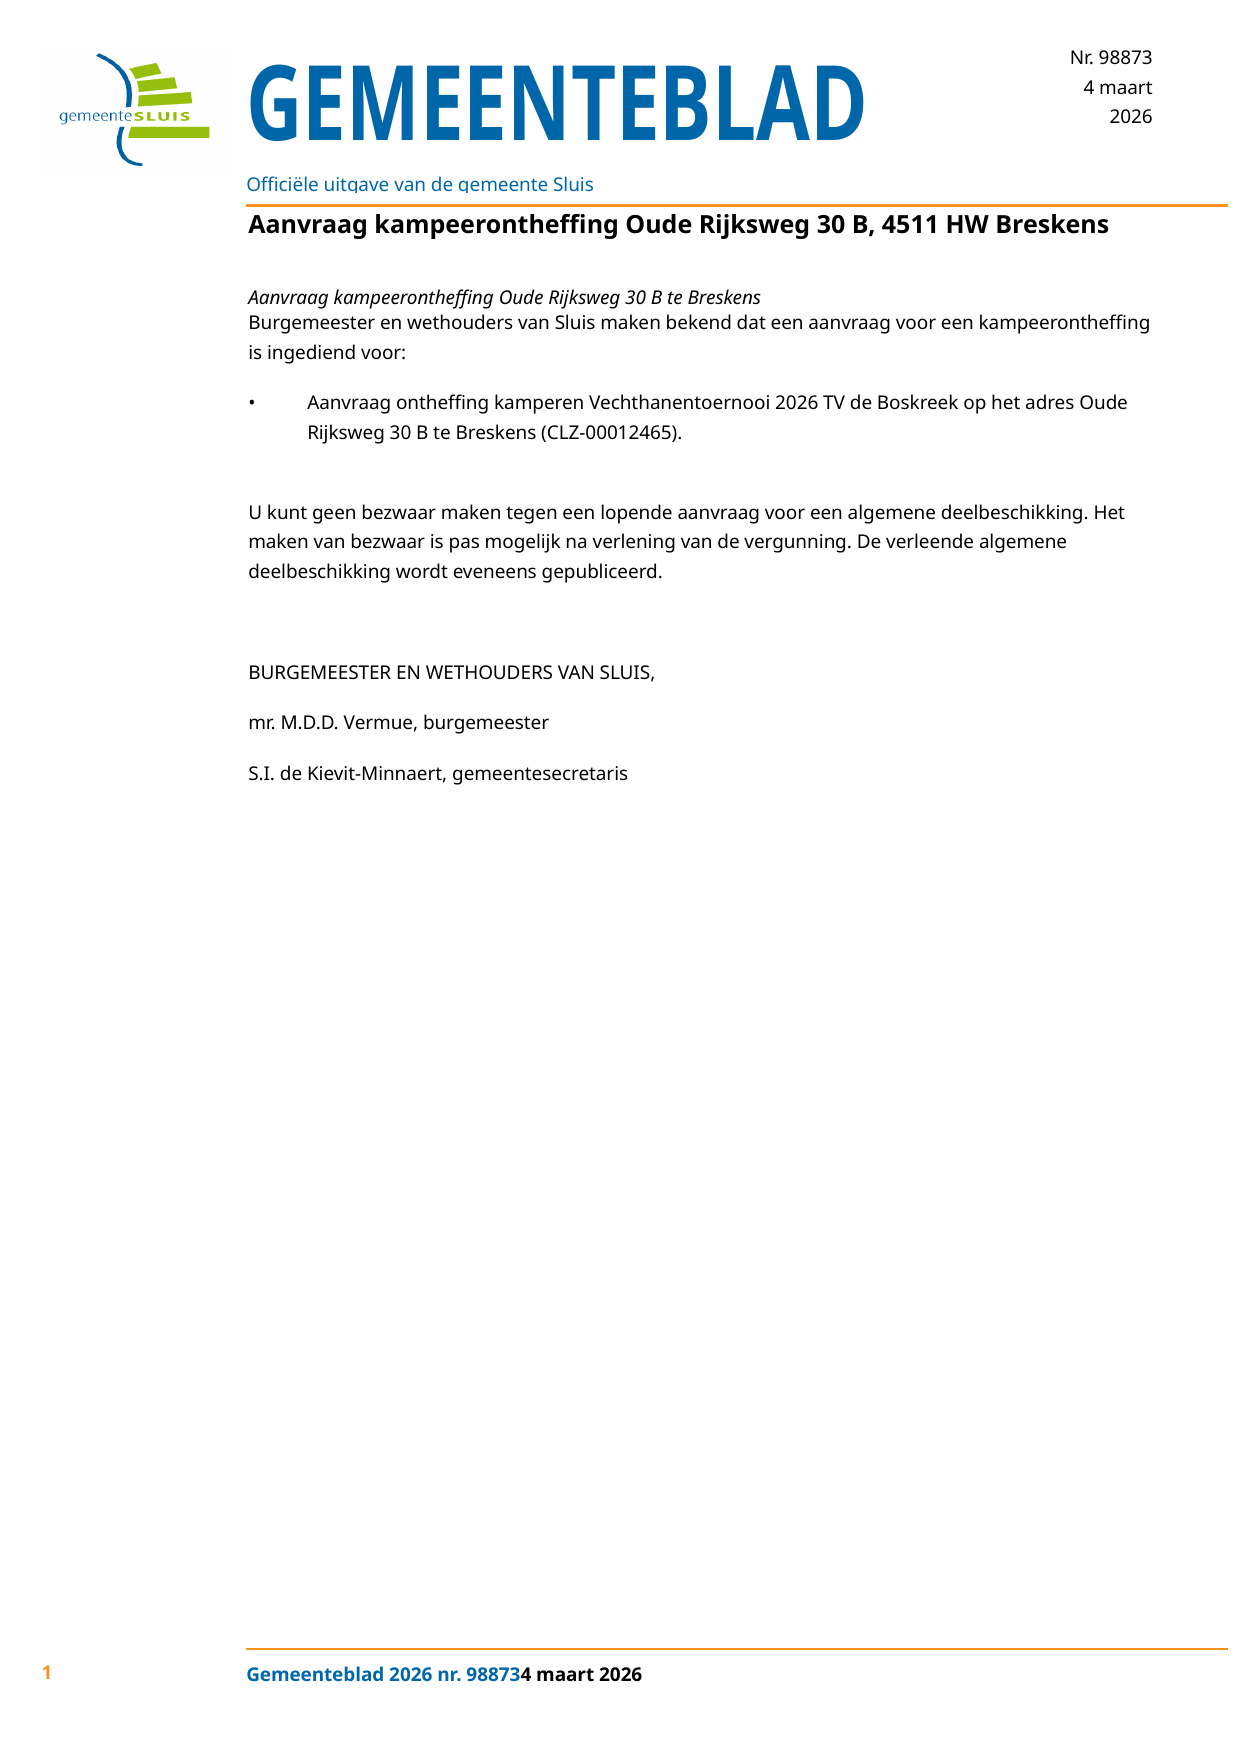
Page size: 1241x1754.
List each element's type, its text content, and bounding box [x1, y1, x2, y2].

text Aanvraag kampeerontheffing Oude Rijksweg 30 B te Breskens [248, 284, 1152, 309]
text S.I. de Kievit-Minnaert, gemeentesecretaris [248, 760, 1152, 786]
text BURGEMEESTER EN WETHOUDERS VAN SLUIS, [248, 659, 1152, 685]
text U kunt geen bezwaar maken tegen een lopende aanvraag voor een algemene deelbeschikking. Het maken van bezwaar is pas mogelijk na verlening van de vergunning. De verleende algemene deelbeschikking wordt eveneens gepubliceerd. [248, 499, 1152, 584]
text mr. M.D.D. Vermue, burgemeester [248, 709, 1152, 735]
list Aanvraag ontheffing kamperen Vechthanentoernooi 2026 TV de Boskreek op het adres Oude Rijksweg 30 B te Breskens (CLZ-00012465). [248, 389, 1152, 445]
picture [41, 47, 231, 172]
text Aanvraag kampeerontheffing Oude Rijksweg 30 B, 4511 HW Breskens [248, 207, 1152, 241]
text Burgemeester en wethouders van Sluis maken bekend dat een aanvraag voor een kampeerontheffing is ingediend voor: [248, 309, 1152, 365]
